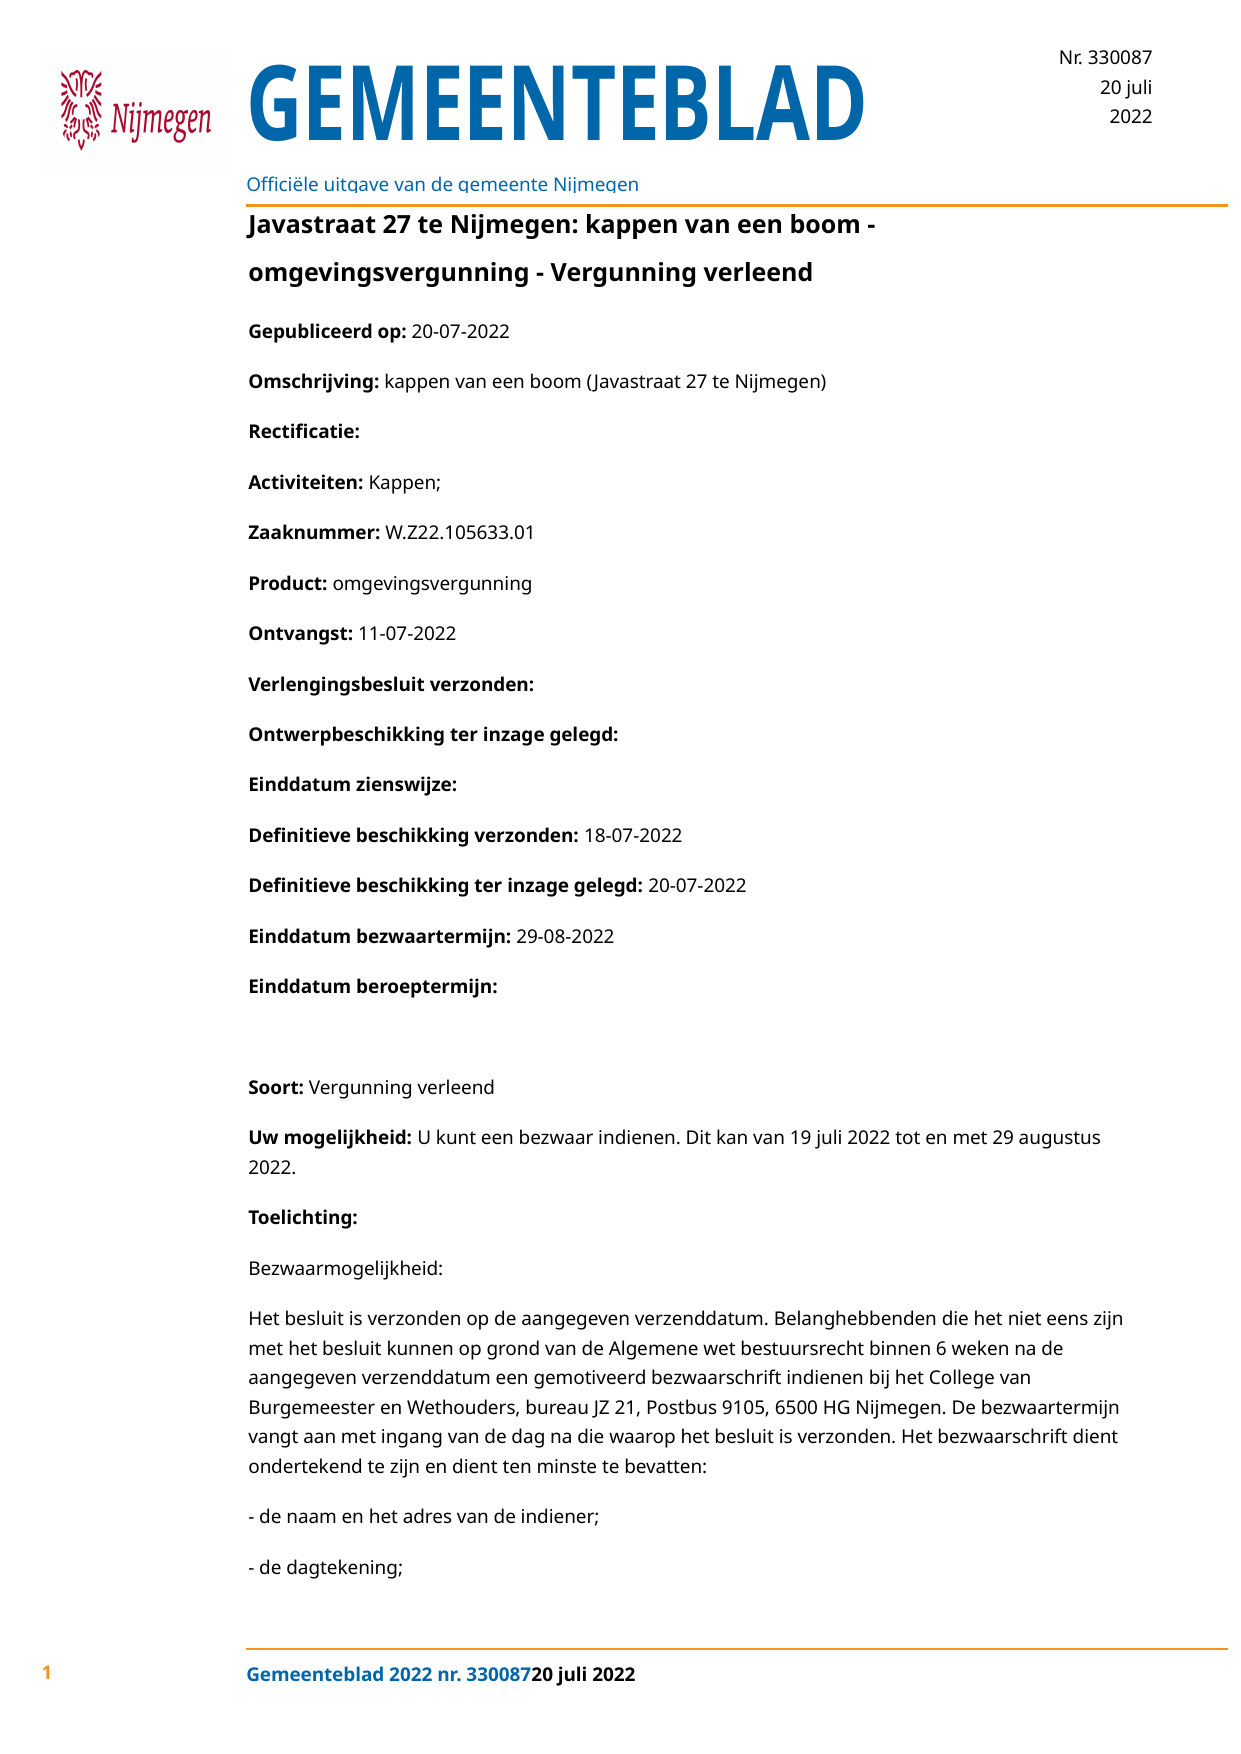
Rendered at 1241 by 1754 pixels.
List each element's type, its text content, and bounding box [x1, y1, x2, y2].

text Het besluit is verzonden op de aangegeven verzenddatum. Belanghebbenden die het niet eens zijn met het besluit kunnen op grond van de Algemene wet bestuursrecht binnen 6 weken na de aangegeven verzenddatum een gemotiveerd bezwaarschrift indienen bij het College van Burgemeester en Wethouders, bureau JZ 21, Postbus 9105, 6500 HG Nijmegen. De bezwaartermijn vangt aan met ingang van de dag na die waarop het besluit is verzonden. Het bezwaarschrift dient ondertekend te zijn en dient ten minste te bevatten: [248, 1305, 1152, 1479]
text Einddatum zienswijze: [248, 772, 1152, 797]
text Omschrijving: kappen van een boom (Javastraat 27 te Nijmegen) [248, 368, 1152, 394]
text Rectificatie: [248, 419, 1152, 444]
text - de naam en het adres van de indiener; [248, 1504, 1152, 1529]
text Verlengingsbesluit verzonden: [248, 671, 1152, 697]
text Definitieve beschikking verzonden: 18-07-2022 [248, 822, 1152, 848]
text Definitieve beschikking ter inzage gelegd: 20-07-2022 [248, 872, 1152, 898]
text Bezwaarmogelijkheid: [248, 1255, 1152, 1281]
text Gepubliceerd op: 20-07-2022 [248, 318, 1152, 344]
text Ontwerpbeschikking ter inzage gelegd: [248, 721, 1152, 747]
text Javastraat 27 te Nijmegen: kappen van een boom - omgevingsvergunning - Vergunning verleend [248, 207, 1152, 288]
text Ontvangst: 11-07-2022 [248, 620, 1152, 646]
text Uw mogelijkheid: U kunt een bezwaar indienen. Dit kan van 19 juli 2022 tot en met 29 augustus 2022. [248, 1124, 1152, 1180]
text Activiteiten: Kappen; [248, 469, 1152, 495]
text Einddatum beroeptermijn: [248, 973, 1152, 999]
picture [41, 47, 231, 172]
text - de dagtekening; [248, 1554, 1152, 1580]
text Toelichting: [248, 1204, 1152, 1230]
text Einddatum bezwaartermijn: 29-08-2022 [248, 923, 1152, 949]
text Product: omgevingsvergunning [248, 570, 1152, 596]
text Zaaknummer: W.Z22.105633.01 [248, 519, 1152, 545]
text Soort: Vergunning verleend [248, 1074, 1152, 1100]
